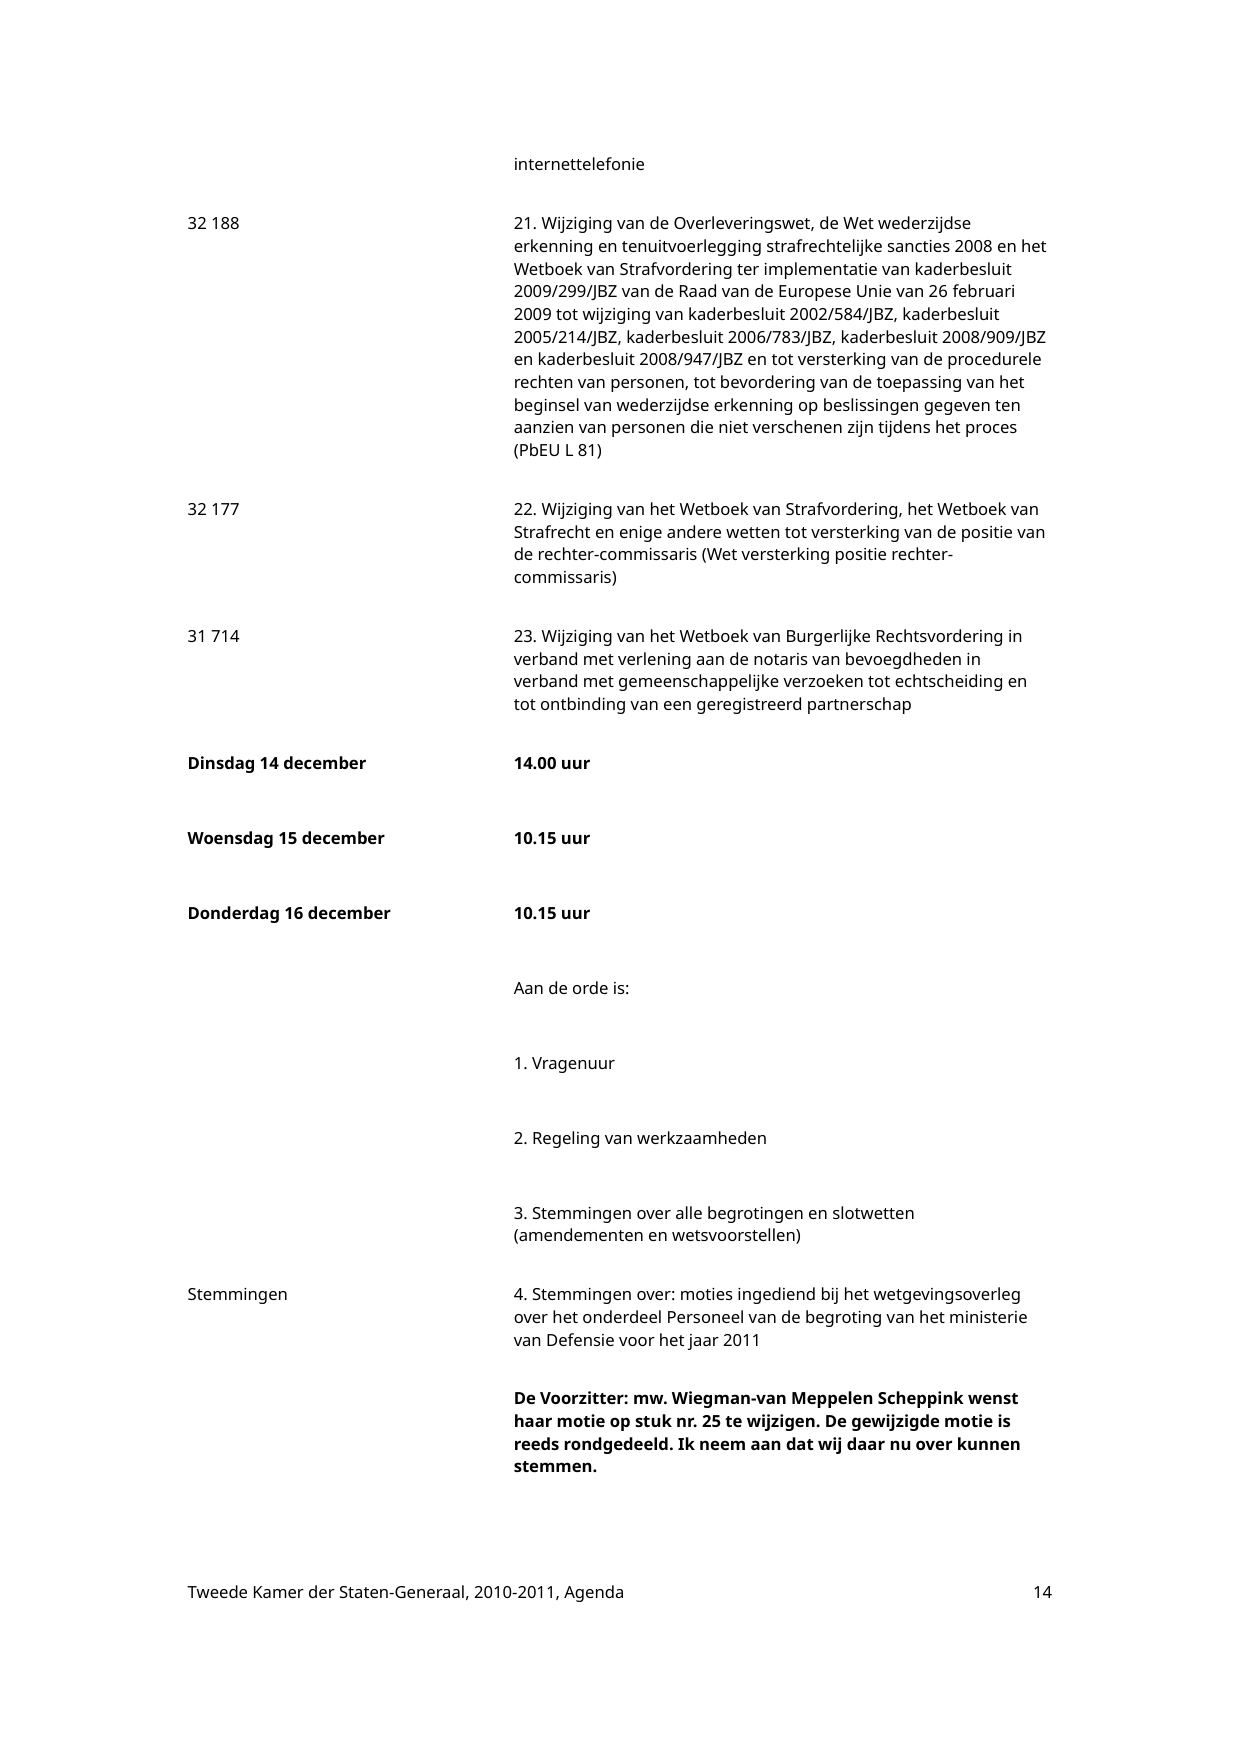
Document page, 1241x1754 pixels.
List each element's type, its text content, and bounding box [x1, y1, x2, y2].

table_cell 21. Wijziging van de Overleveringswet, de Wet wederzijdse erkenning en tenuitvoerlegging strafrechtelijke sancties 2008 en het Wetboek van Strafvordering ter implementatie van kaderbesluit 2009/299/JBZ van de Raad van de Europese Unie van 26 februari 2009 tot wijziging van kaderbesluit 2002/584/JBZ, kaderbesluit 2005/214/JBZ, kaderbesluit 2006/783/JBZ, kaderbesluit 2008/909/JBZ en kaderbesluit 2008/947/JBZ en tot versterking van de procedurele rechten van personen, tot bevordering van de toepassing van het beginsel van wederzijdse erkenning op beslissingen gegeven ten aanzien van personen die niet verschenen zijn tijdens het proces (PbEU L 81) [510, 209, 1053, 494]
table_cell 23. Wijziging van het Wetboek van Burgerlijke Rechtsvordering in verband met verlening aan de notaris van bevoegdheden in verband met gemeenschappelijke verzoeken tot echtscheiding en tot ontbinding van een geregistreerd partnerschap [510, 621, 1053, 748]
table_cell [490, 1123, 510, 1198]
table_cell internettelefonie [510, 150, 1053, 209]
table_cell [188, 1384, 490, 1511]
table_cell Aan de orde is: [510, 973, 1053, 1048]
table_header [490, 748, 510, 823]
table_cell [490, 898, 510, 973]
table_cell 10.15 uur [510, 823, 1053, 898]
table_cell 1. Vragenuur [510, 1048, 1053, 1123]
table_cell 31 714 [188, 621, 490, 748]
table_cell 4. Stemmingen over: moties ingediend bij het wetgevingsoverleg over het onderdeel Personeel van de begroting van het ministerie van Defensie voor het jaar 2011 [510, 1280, 1053, 1384]
table_cell [490, 495, 510, 621]
table_cell [490, 1198, 510, 1280]
table_cell Woensdag 15 december [188, 823, 490, 898]
table_cell [188, 973, 490, 1048]
table_cell 32 177 [188, 495, 490, 621]
table_cell [490, 1048, 510, 1123]
table_header Dinsdag 14 december [188, 748, 490, 823]
table_cell 32 188 [188, 209, 490, 494]
table_header 14.00 uur [510, 748, 1053, 823]
table_cell Stemmingen [188, 1280, 490, 1384]
table_cell 22. Wijziging van het Wetboek van Strafvordering, het Wetboek van Strafrecht en enige andere wetten tot versterking van de positie van de rechter-commissaris (Wet versterking positie rechter-commissaris) [510, 495, 1053, 621]
table_cell [188, 1123, 490, 1198]
table_cell 3. Stemmingen over alle begrotingen en slotwetten (amendementen en wetsvoorstellen) [510, 1198, 1053, 1280]
table_cell [188, 150, 490, 209]
table_cell Donderdag 16 december [188, 898, 490, 973]
table_cell [490, 1384, 510, 1511]
table_cell [490, 823, 510, 898]
table_cell [490, 150, 510, 209]
table_cell 10.15 uur [510, 898, 1053, 973]
table_cell [490, 973, 510, 1048]
table_cell 2. Regeling van werkzaamheden [510, 1123, 1053, 1198]
table_cell [490, 621, 510, 748]
table_cell De Voorzitter: mw. Wiegman-van Meppelen Scheppink wenst haar motie op stuk nr. 25 te wijzigen. De gewijzigde motie is reeds rondgedeeld. Ik neem aan dat wij daar nu over kunnen stemmen. [510, 1384, 1053, 1511]
table_cell [188, 1048, 490, 1123]
table_cell [188, 1198, 490, 1280]
table_cell [490, 1280, 510, 1384]
table_cell [490, 209, 510, 494]
